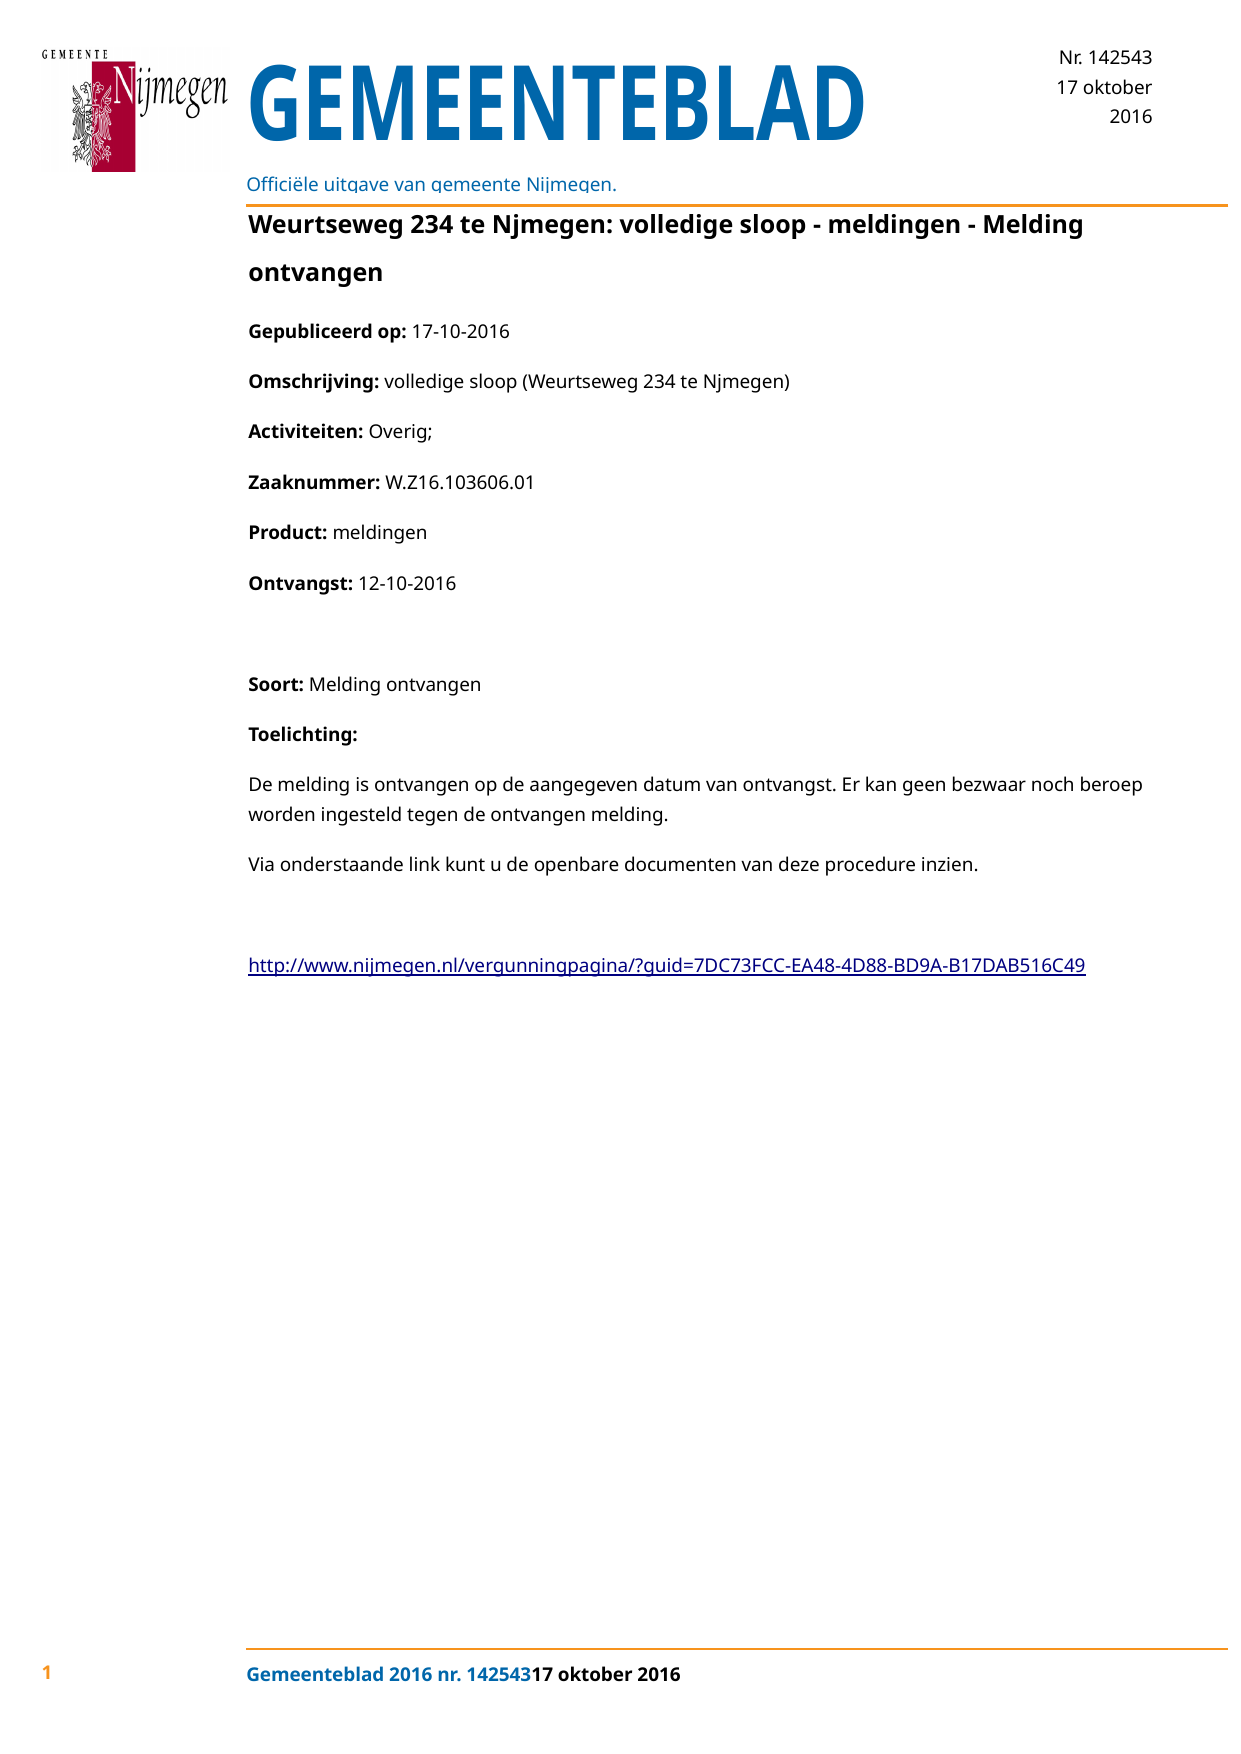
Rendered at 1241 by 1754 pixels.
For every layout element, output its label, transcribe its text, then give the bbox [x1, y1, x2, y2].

text Product: meldingen [248, 519, 1152, 545]
text Toelichting: [248, 721, 1152, 747]
text Activiteiten: Overig; [248, 419, 1152, 444]
text Weurtseweg 234 te Njmegen: volledige sloop - meldingen - Melding ontvangen [248, 207, 1152, 288]
text Gepubliceerd op: 17-10-2016 [248, 318, 1152, 344]
text Omschrijving: volledige sloop (Weurtseweg 234 te Njmegen) [248, 368, 1152, 394]
text Soort: Melding ontvangen [248, 671, 1152, 697]
text Zaaknummer: W.Z16.103606.01 [248, 469, 1152, 495]
text Ontvangst: 12-10-2016 [248, 570, 1152, 596]
text http://www.nijmegen.nl/vergunningpagina/?guid=7DC73FCC-EA48-4D88-BD9A-B17DAB516C49 [248, 952, 1152, 978]
picture [41, 47, 231, 172]
text De melding is ontvangen op de aangegeven datum van ontvangst. Er kan geen bezwaar noch beroep worden ingesteld tegen de ontvangen melding. [248, 772, 1152, 827]
text Via onderstaande link kunt u de openbare documenten van deze procedure inzien. [248, 852, 1152, 877]
